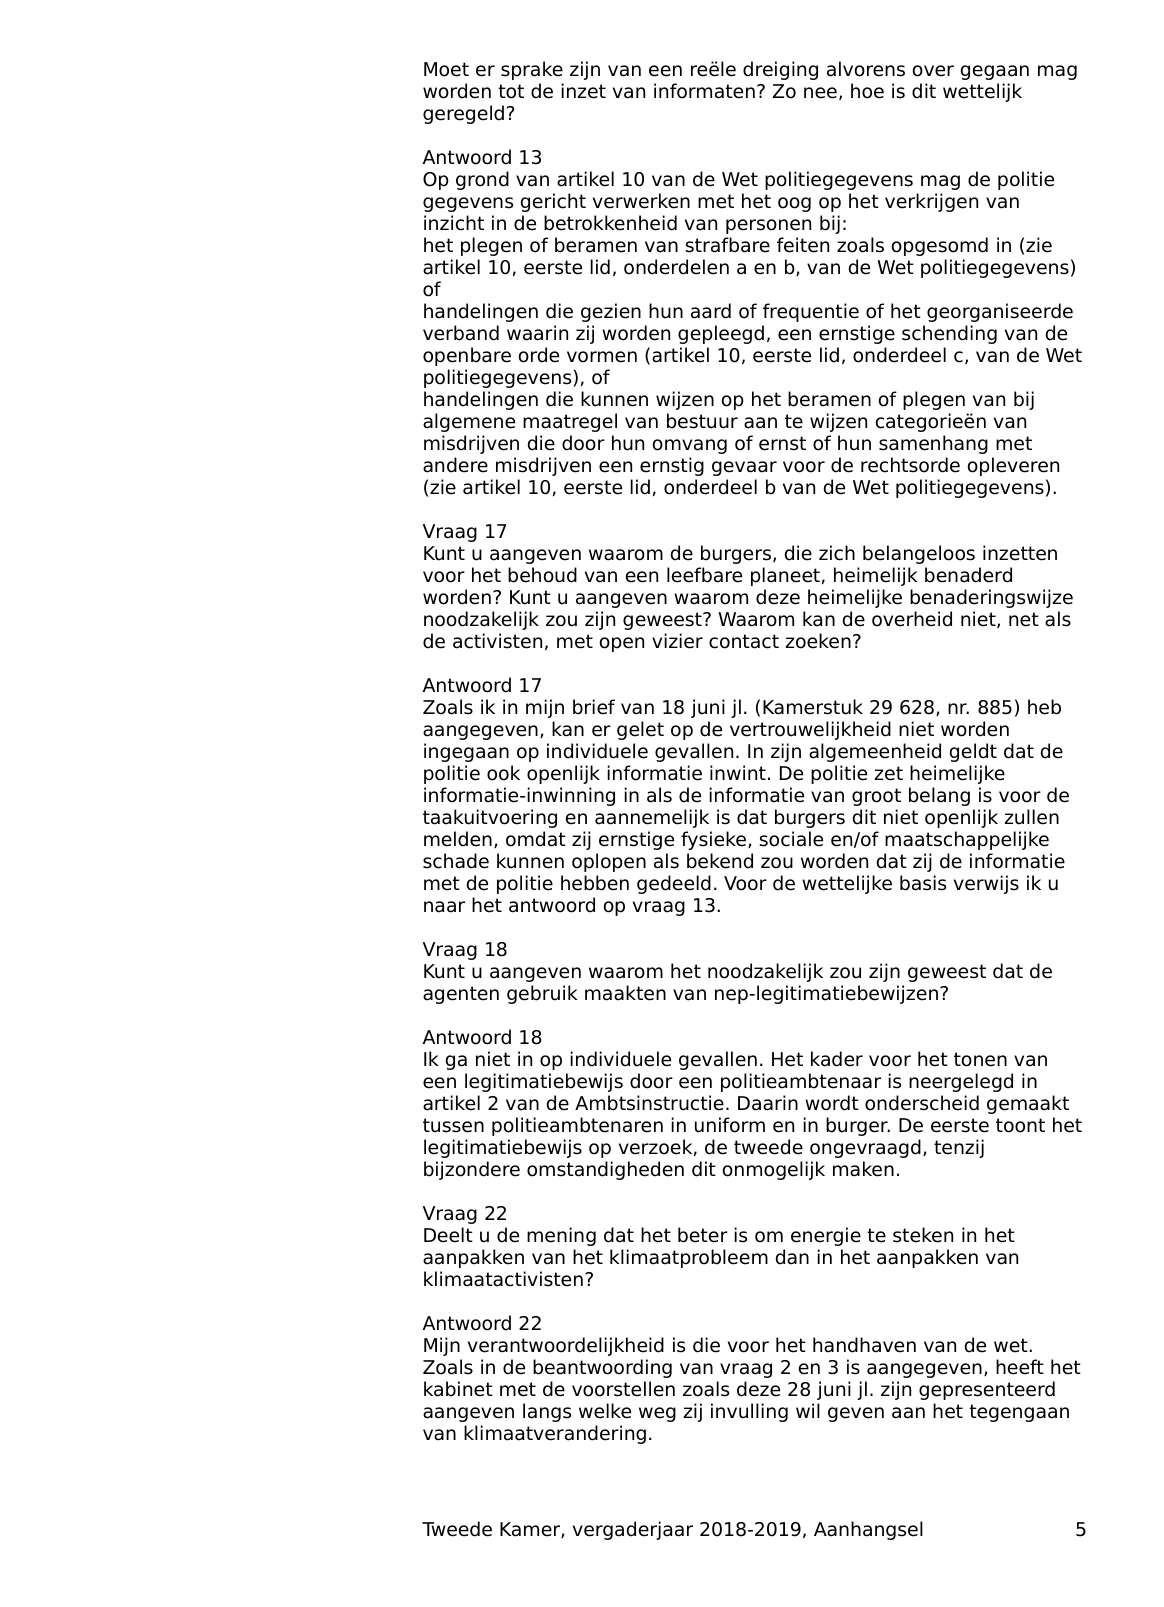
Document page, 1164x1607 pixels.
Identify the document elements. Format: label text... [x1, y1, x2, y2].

text handelingen die gezien hun aard of frequentie of het georganiseerde verband waarin zij worden gepleegd, een ernstige schending van de openbare orde vormen (artikel 10, eerste lid, onderdeel c, van de Wet politiegegevens), of [422, 301, 1087, 389]
text Antwoord 17 [422, 675, 1087, 697]
text Deelt u de mening dat het beter is om energie te steken in het aanpakken van het klimaatprobleem dan in het aanpakken van klimaatactivisten? [422, 1225, 1087, 1291]
text Vraag 17 [422, 521, 1087, 543]
text Antwoord 13 [422, 147, 1087, 169]
text het plegen of beramen van strafbare feiten zoals opgesomd in (zie artikel 10, eerste lid, onderdelen a en b, van de Wet politiegegevens) of [422, 235, 1087, 301]
text Ik ga niet in op individuele gevallen. Het kader voor het tonen van een legitimatiebewijs door een politieambtenaar is neergelegd in artikel 2 van de Ambtsinstructie. Daarin wordt onderscheid gemaakt tussen politieambtenaren in uniform en in burger. De eerste toont het legitimatiebewijs op verzoek, de tweede ongevraagd, tenzij bijzondere omstandigheden dit onmogelijk maken. [422, 1049, 1087, 1181]
text Op grond van artikel 10 van de Wet politiegegevens mag de politie gegevens gericht verwerken met het oog op het verkrijgen van inzicht in de betrokkenheid van personen bij: [422, 169, 1087, 235]
text handelingen die kunnen wijzen op het beramen of plegen van bij algemene maatregel van bestuur aan te wijzen categorieën van misdrijven die door hun omvang of ernst of hun samenhang met andere misdrijven een ernstig gevaar voor de rechtsorde opleveren (zie artikel 10, eerste lid, onderdeel b van de Wet politiegegevens). [422, 389, 1087, 499]
text Moet er sprake zijn van een reële dreiging alvorens over gegaan mag worden tot de inzet van informaten? Zo nee, hoe is dit wettelijk geregeld? [422, 59, 1087, 125]
text Antwoord 22 [422, 1313, 1087, 1335]
text Kunt u aangeven waarom het noodzakelijk zou zijn geweest dat de agenten gebruik maakten van nep-legitimatiebewijzen? [422, 961, 1087, 1005]
text Kunt u aangeven waarom de burgers, die zich belangeloos inzetten voor het behoud van een leefbare planeet, heimelijk benaderd worden? Kunt u aangeven waarom deze heimelijke benaderingswijze noodzakelijk zou zijn geweest? Waarom kan de overheid niet, net als de activisten, met open vizier contact zoeken? [422, 543, 1087, 653]
text Vraag 22 [422, 1203, 1087, 1225]
text Zoals ik in mijn brief van 18 juni jl. (Kamerstuk 29 628, nr. 885) heb aangegeven, kan er gelet op de vertrouwelijkheid niet worden ingegaan op individuele gevallen. In zijn algemeenheid geldt dat de politie ook openlijk informatie inwint. De politie zet heimelijke informatie-inwinning in als de informatie van groot belang is voor de taakuitvoering en aannemelijk is dat burgers dit niet openlijk zullen melden, omdat zij ernstige fysieke, sociale en/of maatschappelijke schade kunnen oplopen als bekend zou worden dat zij de informatie met de politie hebben gedeeld. Voor de wettelijke basis verwijs ik u naar het antwoord op vraag 13. [422, 697, 1087, 917]
text Antwoord 18 [422, 1027, 1087, 1049]
text Mijn verantwoordelijkheid is die voor het handhaven van de wet. Zoals in de beantwoording van vraag 2 en 3 is aangegeven, heeft het kabinet met de voorstellen zoals deze 28 juni jl. zijn gepresenteerd aangeven langs welke weg zij invulling wil geven aan het tegengaan van klimaatverandering. [422, 1335, 1087, 1445]
text Vraag 18 [422, 939, 1087, 961]
